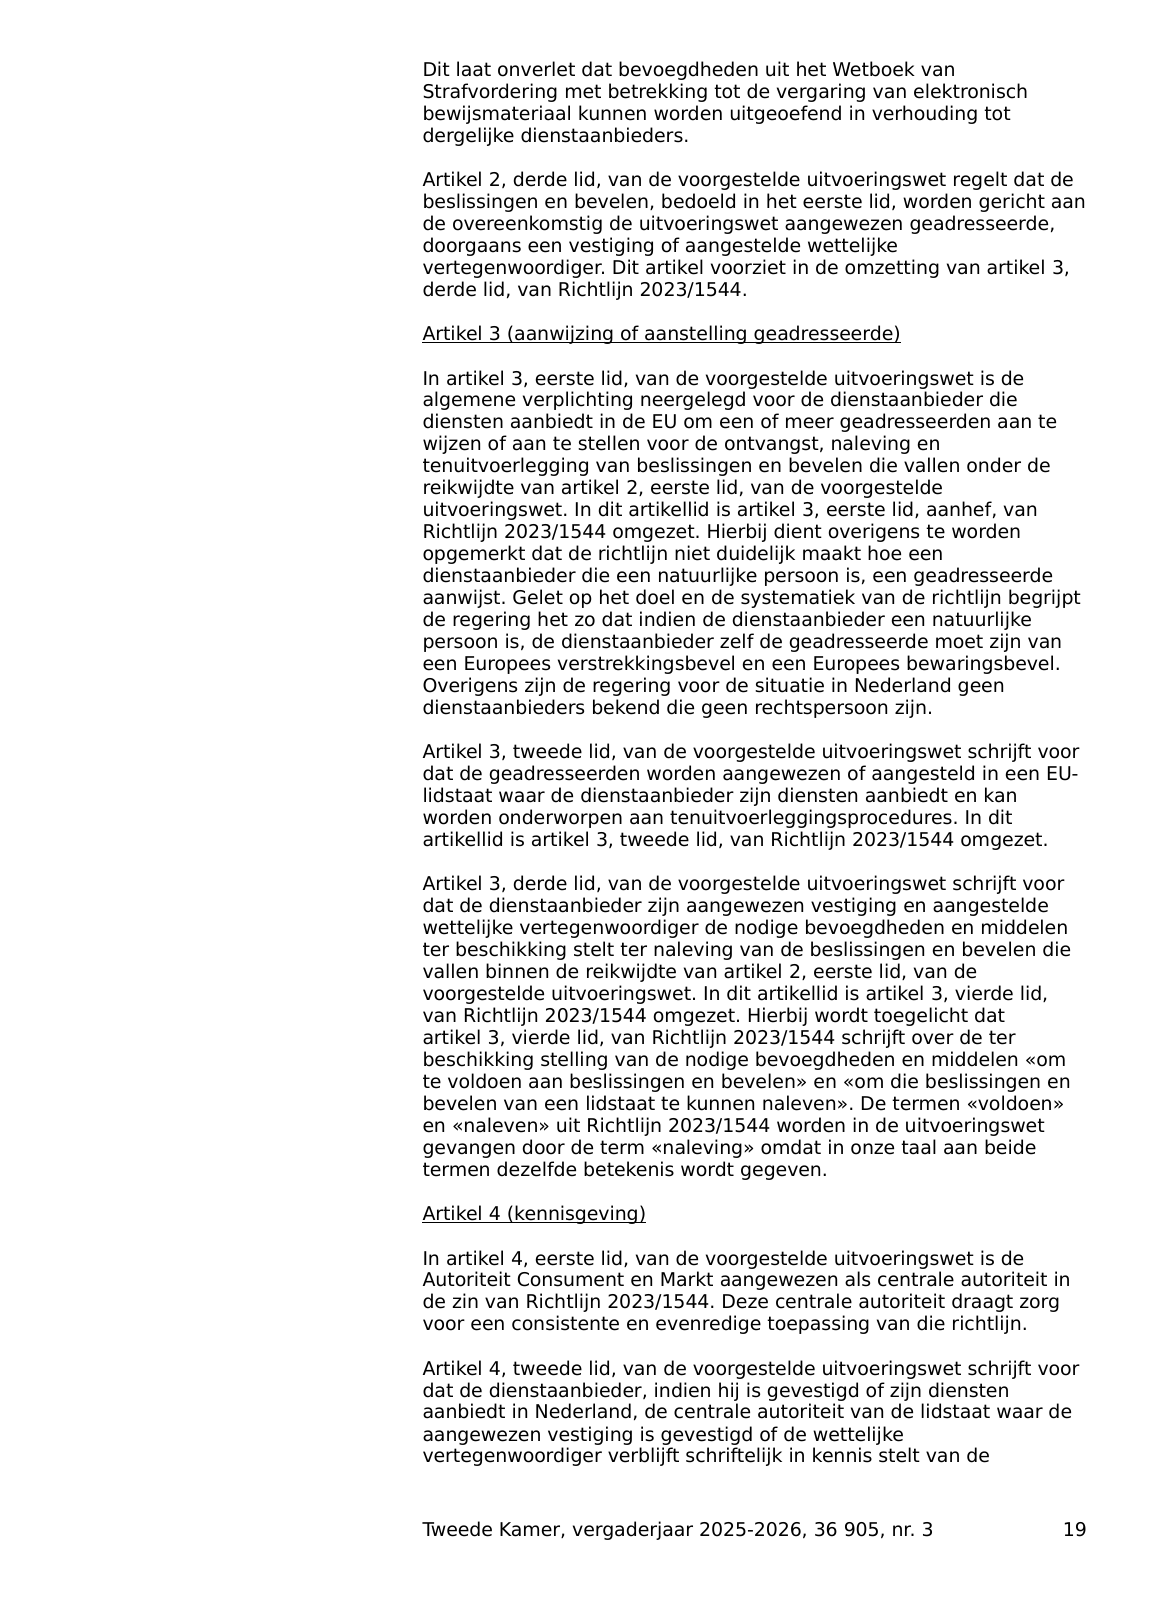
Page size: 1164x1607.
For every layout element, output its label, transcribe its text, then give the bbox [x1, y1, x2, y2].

text Artikel 2, derde lid, van de voorgestelde uitvoeringswet regelt dat de beslissingen en bevelen, bedoeld in het eerste lid, worden gericht aan de overeenkomstig de uitvoeringswet aangewezen geadresseerde, doorgaans een vestiging of aangestelde wettelijke vertegenwoordiger. Dit artikel voorziet in de omzetting van artikel 3, derde lid, van Richtlijn 2023/1544. [422, 169, 1087, 301]
subtitle Artikel 3 (aanwijzing of aanstelling geadresseerde) [422, 323, 1087, 345]
subtitle Artikel 4 (kennisgeving) [422, 1203, 1087, 1225]
text In artikel 4, eerste lid, van de voorgestelde uitvoeringswet is de Autoriteit Consument en Markt aangewezen als centrale autoriteit in de zin van Richtlijn 2023/1544. Deze centrale autoriteit draagt zorg voor een consistente en evenredige toepassing van die richtlijn. [422, 1247, 1087, 1335]
text Artikel 3, derde lid, van de voorgestelde uitvoeringswet schrijft voor dat de dienstaanbieder zijn aangewezen vestiging en aangestelde wettelijke vertegenwoordiger de nodige bevoegdheden en middelen ter beschikking stelt ter naleving van de beslissingen en bevelen die vallen binnen de reikwijdte van artikel 2, eerste lid, van de voorgestelde uitvoeringswet. In dit artikellid is artikel 3, vierde lid, van Richtlijn 2023/1544 omgezet. Hierbij wordt toegelicht dat artikel 3, vierde lid, van Richtlijn 2023/1544 schrijft over de ter beschikking stelling van de nodige bevoegdheden en middelen «om te voldoen aan beslissingen en bevelen» en «om die beslissingen en bevelen van een lidstaat te kunnen naleven». De termen «voldoen» en «naleven» uit Richtlijn 2023/1544 worden in de uitvoeringswet gevangen door de term «naleving» omdat in onze taal aan beide termen dezelfde betekenis wordt gegeven. [422, 873, 1087, 1181]
text In artikel 3, eerste lid, van de voorgestelde uitvoeringswet is de algemene verplichting neergelegd voor de dienstaanbieder die diensten aanbiedt in de EU om een of meer geadresseerden aan te wijzen of aan te stellen voor de ontvangst, naleving en tenuitvoerlegging van beslissingen en bevelen die vallen onder de reikwijdte van artikel 2, eerste lid, van de voorgestelde uitvoeringswet. In dit artikellid is artikel 3, eerste lid, aanhef, van Richtlijn 2023/1544 omgezet. Hierbij dient overigens te worden opgemerkt dat de richtlijn niet duidelijk maakt hoe een dienstaanbieder die een natuurlijke persoon is, een geadresseerde aanwijst. Gelet op het doel en de systematiek van de richtlijn begrijpt de regering het zo dat indien de dienstaanbieder een natuurlijke persoon is, de dienstaanbieder zelf de geadresseerde moet zijn van een Europees verstrekkingsbevel en een Europees bewaringsbevel. Overigens zijn de regering voor de situatie in Nederland geen dienstaanbieders bekend die geen rechtspersoon zijn. [422, 367, 1087, 719]
text Artikel 4, tweede lid, van de voorgestelde uitvoeringswet schrijft voor dat de dienstaanbieder, indien hij is gevestigd of zijn diensten aanbiedt in Nederland, de centrale autoriteit van de lidstaat waar de aangewezen vestiging is gevestigd of de wettelijke vertegenwoordiger verblijft schriftelijk in kennis stelt van de [422, 1357, 1087, 1467]
text Artikel 3, tweede lid, van de voorgestelde uitvoeringswet schrijft voor dat de geadresseerden worden aangewezen of aangesteld in een EU-lidstaat waar de dienstaanbieder zijn diensten aanbiedt en kan worden onderworpen aan tenuitvoerleggingsprocedures. In dit artikellid is artikel 3, tweede lid, van Richtlijn 2023/1544 omgezet. [422, 741, 1087, 851]
text Dit laat onverlet dat bevoegdheden uit het Wetboek van Strafvordering met betrekking tot de vergaring van elektronisch bewijsmateriaal kunnen worden uitgeoefend in verhouding tot dergelijke dienstaanbieders. [422, 59, 1087, 147]
